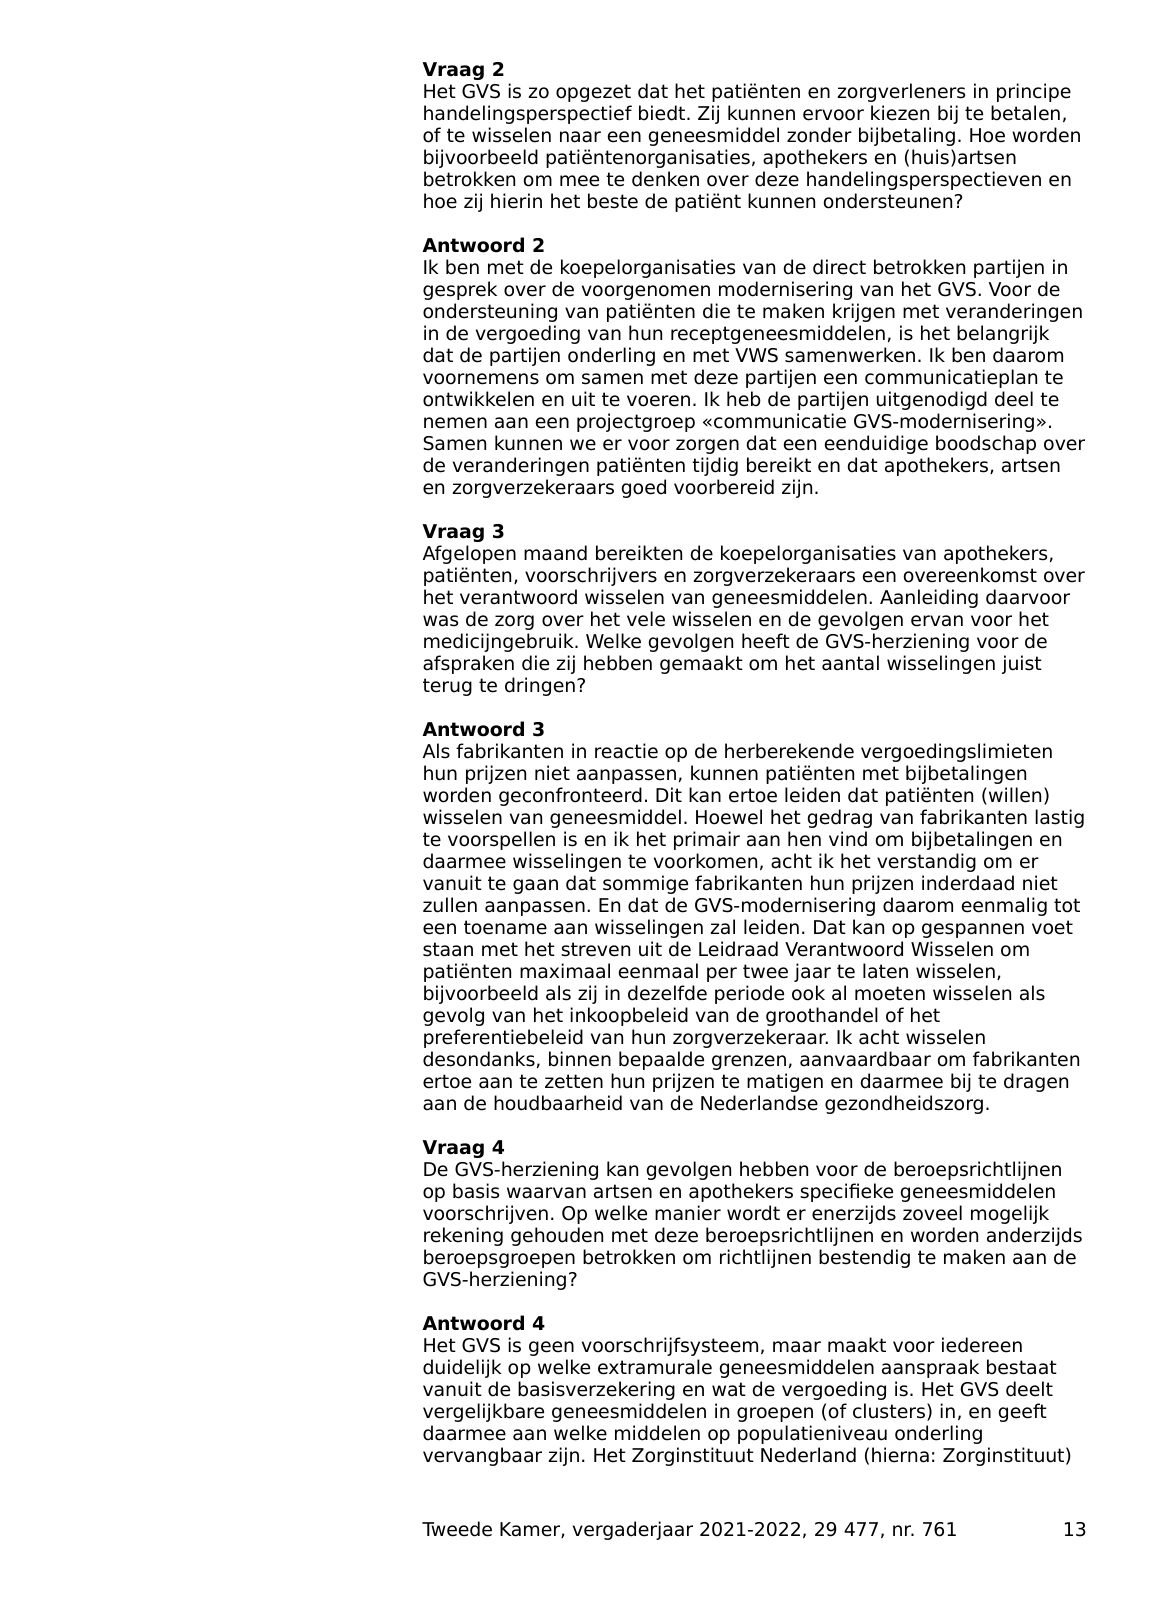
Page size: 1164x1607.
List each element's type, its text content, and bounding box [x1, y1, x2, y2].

text Ik ben met de koepelorganisaties van de direct betrokken partijen in gesprek over de voorgenomen modernisering van het GVS. Voor de ondersteuning van patiënten die te maken krijgen met veranderingen in de vergoeding van hun receptgeneesmiddelen, is het belangrijk dat de partijen onderling en met VWS samenwerken. Ik ben daarom voornemens om samen met deze partijen een communicatieplan te ontwikkelen en uit te voeren. Ik heb de partijen uitgenodigd deel te nemen aan een projectgroep «communicatie GVS-modernisering». Samen kunnen we er voor zorgen dat een eenduidige boodschap over de veranderingen patiënten tijdig bereikt en dat apothekers, artsen en zorgverzekeraars goed voorbereid zijn. [422, 257, 1087, 499]
text Het GVS is geen voorschrijfsysteem, maar maakt voor iedereen duidelijk op welke extramurale geneesmiddelen aanspraak bestaat vanuit de basisverzekering en wat de vergoeding is. Het GVS deelt vergelijkbare geneesmiddelen in groepen (of clusters) in, en geeft daarmee aan welke middelen op populatieniveau onderling vervangbaar zijn. Het Zorginstituut Nederland (hierna: Zorginstituut) [422, 1335, 1087, 1467]
subtitle Antwoord 4 [422, 1313, 1087, 1335]
subtitle Antwoord 3 [422, 719, 1087, 741]
subtitle Vraag 2 [422, 59, 1087, 81]
text Het GVS is zo opgezet dat het patiënten en zorgverleners in principe handelingsperspectief biedt. Zij kunnen ervoor kiezen bij te betalen, of te wisselen naar een geneesmiddel zonder bijbetaling. Hoe worden bijvoorbeeld patiëntenorganisaties, apothekers en (huis)artsen betrokken om mee te denken over deze handelingsperspectieven en hoe zij hierin het beste de patiënt kunnen ondersteunen? [422, 81, 1087, 213]
subtitle Antwoord 2 [422, 235, 1087, 257]
text De GVS-herziening kan gevolgen hebben voor de beroepsrichtlijnen op basis waarvan artsen en apothekers specifieke geneesmiddelen voorschrijven. Op welke manier wordt er enerzijds zoveel mogelijk rekening gehouden met deze beroepsrichtlijnen en worden anderzijds beroepsgroepen betrokken om richtlijnen bestendig te maken aan de GVS-herziening? [422, 1159, 1087, 1291]
subtitle Vraag 4 [422, 1137, 1087, 1159]
subtitle Vraag 3 [422, 521, 1087, 543]
text Afgelopen maand bereikten de koepelorganisaties van apothekers, patiënten, voorschrijvers en zorgverzekeraars een overeenkomst over het verantwoord wisselen van geneesmiddelen. Aanleiding daarvoor was de zorg over het vele wisselen en de gevolgen ervan voor het medicijngebruik. Welke gevolgen heeft de GVS-herziening voor de afspraken die zij hebben gemaakt om het aantal wisselingen juist terug te dringen? [422, 543, 1087, 697]
text Als fabrikanten in reactie op de herberekende vergoedingslimieten hun prijzen niet aanpassen, kunnen patiënten met bijbetalingen worden geconfronteerd. Dit kan ertoe leiden dat patiënten (willen) wisselen van geneesmiddel. Hoewel het gedrag van fabrikanten lastig te voorspellen is en ik het primair aan hen vind om bijbetalingen en daarmee wisselingen te voorkomen, acht ik het verstandig om er vanuit te gaan dat sommige fabrikanten hun prijzen inderdaad niet zullen aanpassen. En dat de GVS-modernisering daarom eenmalig tot een toename aan wisselingen zal leiden. Dat kan op gespannen voet staan met het streven uit de Leidraad Verantwoord Wisselen om patiënten maximaal eenmaal per twee jaar te laten wisselen, bijvoorbeeld als zij in dezelfde periode ook al moeten wisselen als gevolg van het inkoopbeleid van de groothandel of het preferentiebeleid van hun zorgverzekeraar. Ik acht wisselen desondanks, binnen bepaalde grenzen, aanvaardbaar om fabrikanten ertoe aan te zetten hun prijzen te matigen en daarmee bij te dragen aan de houdbaarheid van de Nederlandse gezondheidszorg. [422, 741, 1087, 1115]
